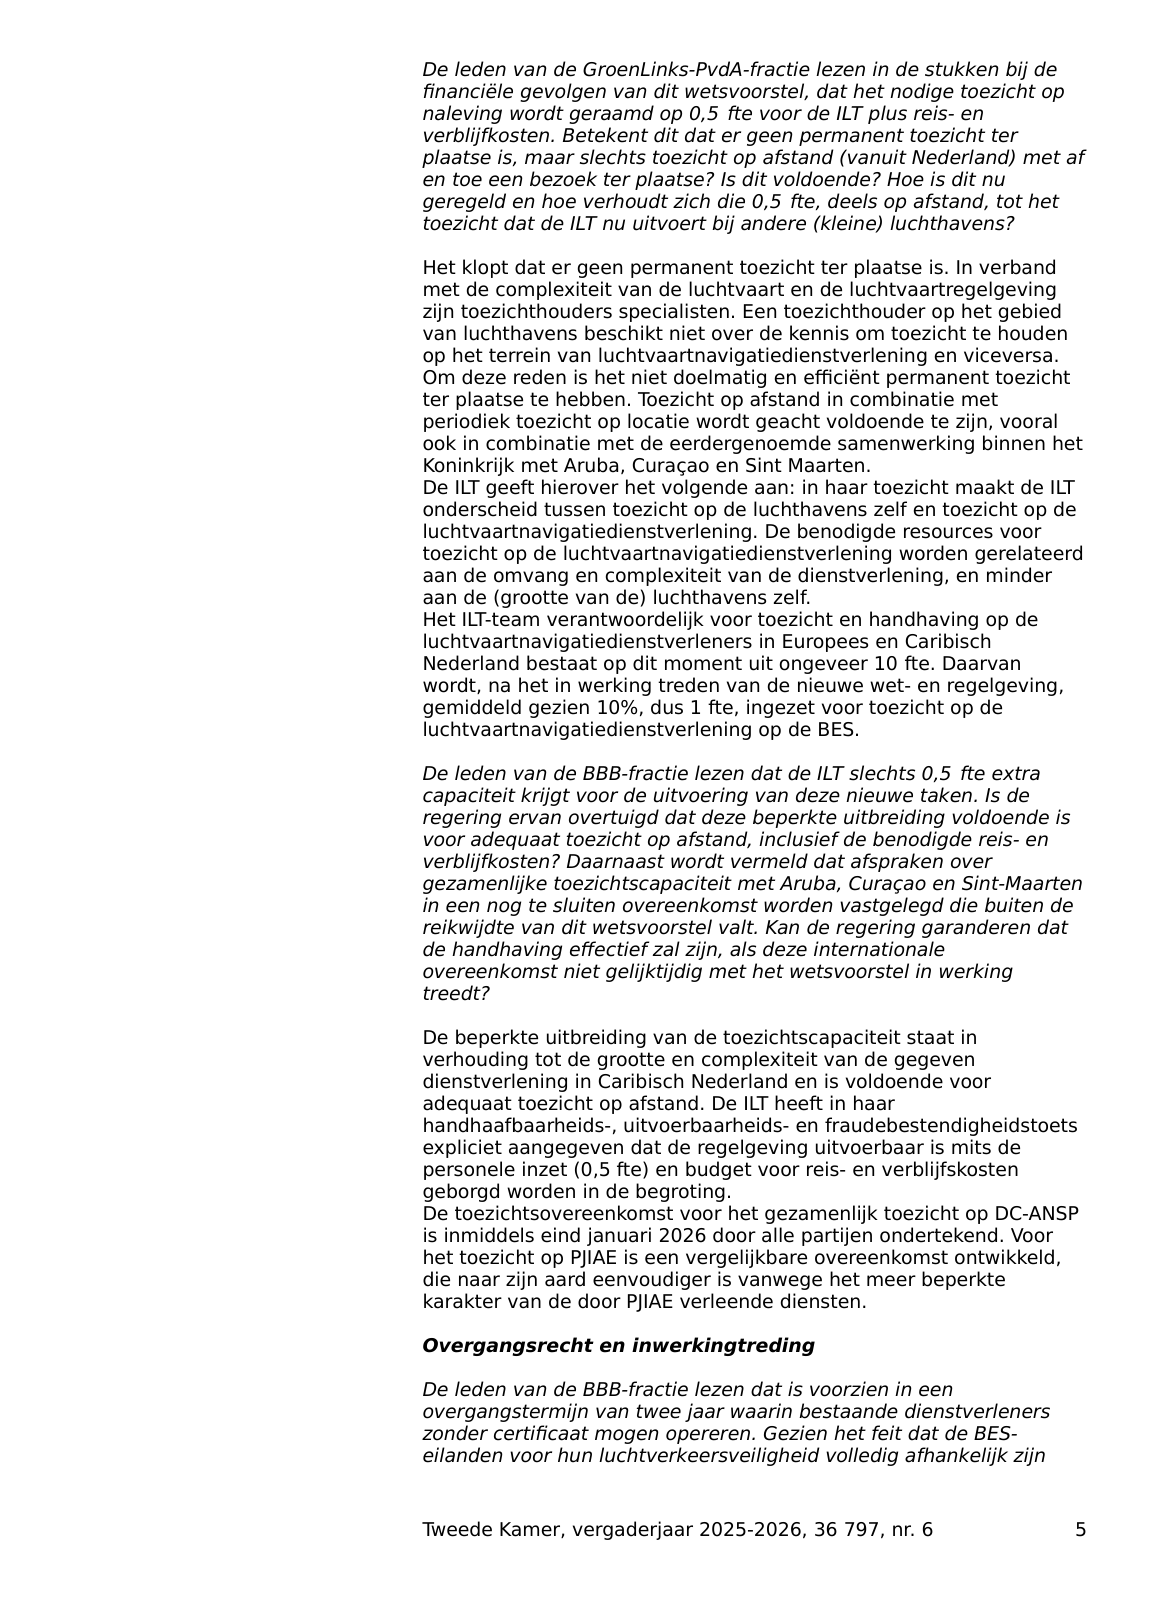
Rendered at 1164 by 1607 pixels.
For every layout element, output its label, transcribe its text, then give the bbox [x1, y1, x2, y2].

text De beperkte uitbreiding van de toezichtscapaciteit staat in verhouding tot de grootte en complexiteit van de gegeven dienstverlening in Caribisch Nederland en is voldoende voor adequaat toezicht op afstand. De ILT heeft in haar handhaafbaarheids-, uitvoerbaarheids- en fraudebestendigheidstoets expliciet aangegeven dat de regelgeving uitvoerbaar is mits de personele inzet (0,5 fte) en budget voor reis- en verblijfskosten geborgd worden in de begroting. [422, 1027, 1087, 1203]
text De toezichtsovereenkomst voor het gezamenlijk toezicht op DC-ANSP is inmiddels eind januari 2026 door alle partijen ondertekend. Voor het toezicht op PJIAE is een vergelijkbare overeenkomst ontwikkeld, die naar zijn aard eenvoudiger is vanwege het meer beperkte karakter van de door PJIAE verleende diensten. [422, 1203, 1087, 1312]
subtitle Overgangsrecht en inwerkingtreding [422, 1335, 1087, 1357]
text Het klopt dat er geen permanent toezicht ter plaatse is. In verband met de complexiteit van de luchtvaart en de luchtvaartregelgeving zijn toezichthouders specialisten. Een toezichthouder op het gebied van luchthavens beschikt niet over de kennis om toezicht te houden op het terrein van luchtvaartnavigatiedienstverlening en viceversa. Om deze reden is het niet doelmatig en efficiënt permanent toezicht ter plaatse te hebben. Toezicht op afstand in combinatie met periodiek toezicht op locatie wordt geacht voldoende te zijn, vooral ook in combinatie met de eerdergenoemde samenwerking binnen het Koninkrijk met Aruba, Curaçao en Sint Maarten. [422, 257, 1087, 477]
text Het ILT-team verantwoordelijk voor toezicht en handhaving op de luchtvaartnavigatiedienstverleners in Europees en Caribisch Nederland bestaat op dit moment uit ongeveer 10 fte. Daarvan wordt, na het in werking treden van de nieuwe wet- en regelgeving, gemiddeld gezien 10%, dus 1 fte, ingezet voor toezicht op de luchtvaartnavigatiedienstverlening op de BES. [422, 609, 1087, 741]
text De ILT geeft hierover het volgende aan: in haar toezicht maakt de ILT onderscheid tussen toezicht op de luchthavens zelf en toezicht op de luchtvaartnavigatiedienstverlening. De benodigde resources voor toezicht op de luchtvaartnavigatiedienstverlening worden gerelateerd aan de omvang en complexiteit van de dienstverlening, en minder aan de (grootte van de) luchthavens zelf. [422, 477, 1087, 609]
text De leden van de BBB-fractie lezen dat de ILT slechts 0,5 fte extra capaciteit krijgt voor de uitvoering van deze nieuwe taken. Is de regering ervan overtuigd dat deze beperkte uitbreiding voldoende is voor adequaat toezicht op afstand, inclusief de benodigde reis- en verblijfkosten? Daarnaast wordt vermeld dat afspraken over gezamenlijke toezichtscapaciteit met Aruba, Curaçao en Sint-Maarten in een nog te sluiten overeenkomst worden vastgelegd die buiten de reikwijdte van dit wetsvoorstel valt. Kan de regering garanderen dat de handhaving effectief zal zijn, als deze internationale overeenkomst niet gelijktijdig met het wetsvoorstel in werking treedt? [422, 763, 1087, 1004]
text De leden van de GroenLinks-PvdA-fractie lezen in de stukken bij de financiële gevolgen van dit wetsvoorstel, dat het nodige toezicht op naleving wordt geraamd op 0,5 fte voor de ILT plus reis- en verblijfkosten. Betekent dit dat er geen permanent toezicht ter plaatse is, maar slechts toezicht op afstand (vanuit Nederland) met af en toe een bezoek ter plaatse? Is dit voldoende? Hoe is dit nu geregeld en hoe verhoudt zich die 0,5 fte, deels op afstand, tot het toezicht dat de ILT nu uitvoert bij andere (kleine) luchthavens? [422, 59, 1087, 235]
text De leden van de BBB-fractie lezen dat is voorzien in een overgangstermijn van twee jaar waarin bestaande dienstverleners zonder certificaat mogen opereren. Gezien het feit dat de BES-eilanden voor hun luchtverkeersveiligheid volledig afhankelijk zijn [422, 1379, 1087, 1467]
